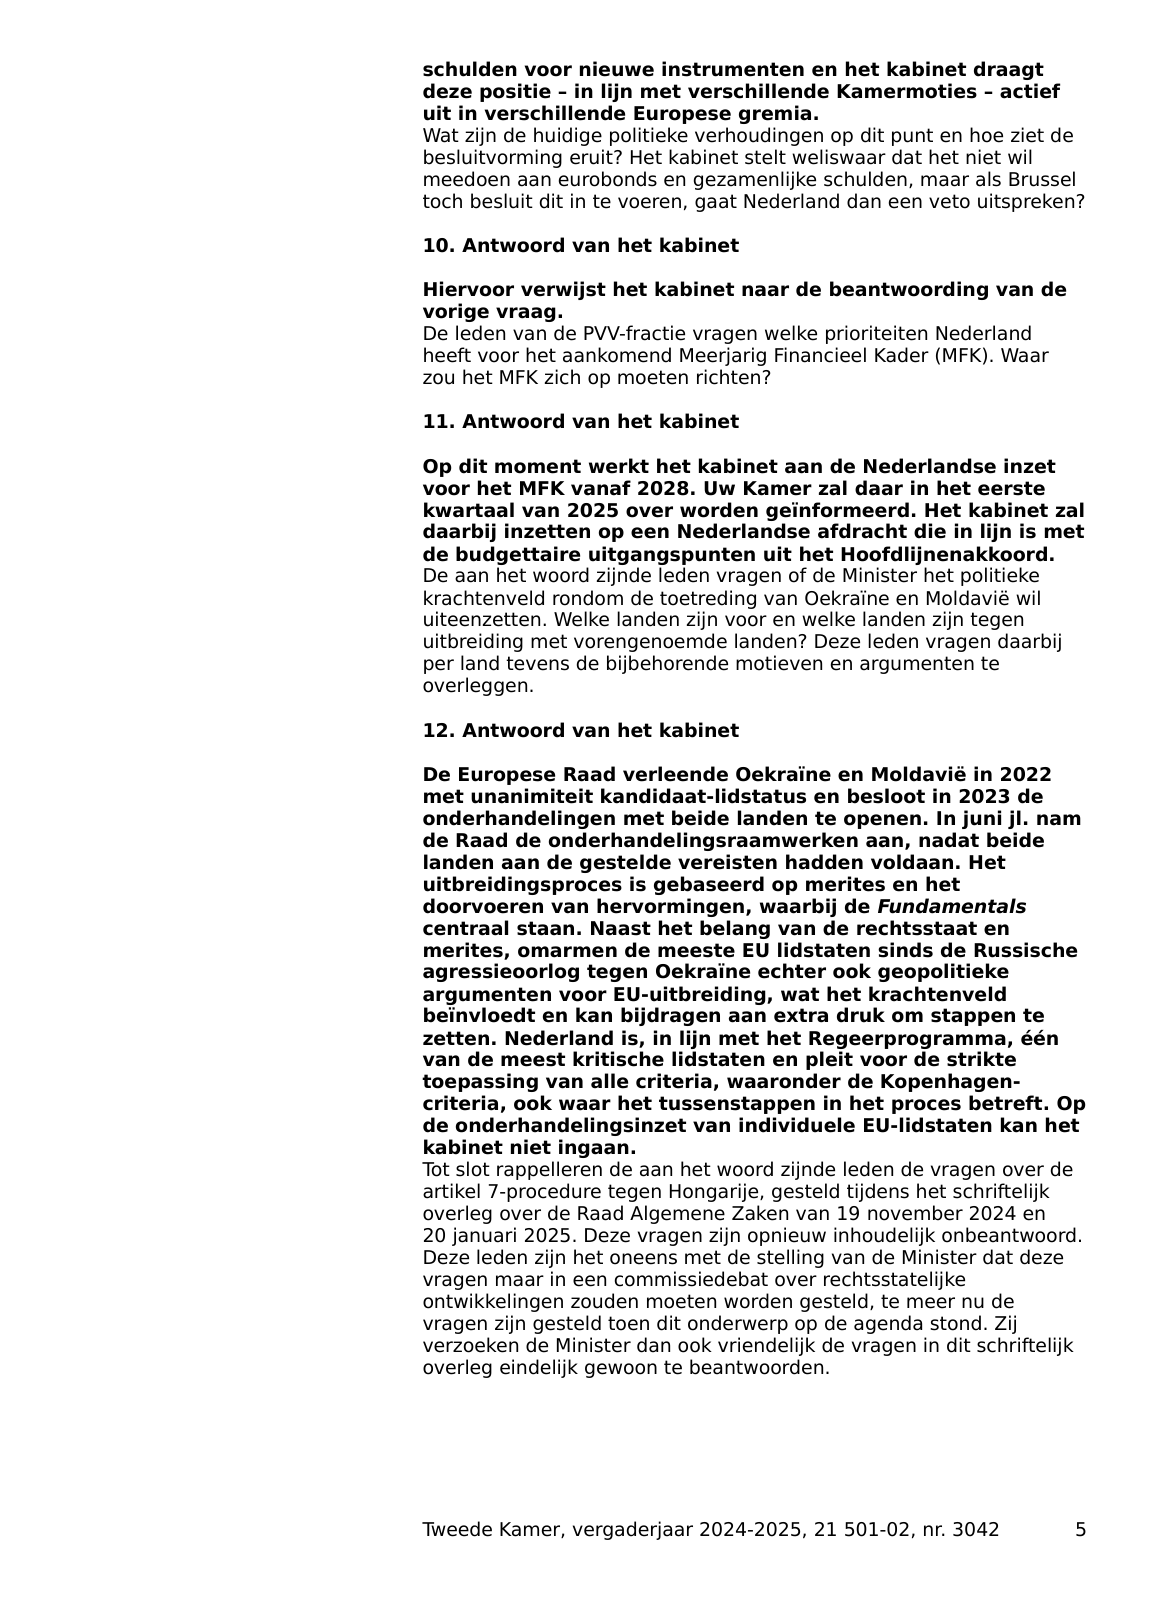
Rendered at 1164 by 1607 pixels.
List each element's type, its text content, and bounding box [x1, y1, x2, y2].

subtitle 10. Antwoord van het kabinet [422, 235, 1087, 257]
text schulden voor nieuwe instrumenten en het kabinet draagt deze positie – in lijn met verschillende Kamermoties – actief uit in verschillende Europese gremia. [422, 59, 1087, 125]
text Wat zijn de huidige politieke verhoudingen op dit punt en hoe ziet de besluitvorming eruit? Het kabinet stelt weliswaar dat het niet wil meedoen aan eurobonds en gezamenlijke schulden, maar als Brussel toch besluit dit in te voeren, gaat Nederland dan een veto uitspreken? [422, 125, 1087, 213]
text Op dit moment werkt het kabinet aan de Nederlandse inzet voor het MFK vanaf 2028. Uw Kamer zal daar in het eerste kwartaal van 2025 over worden geïnformeerd. Het kabinet zal daarbij inzetten op een Nederlandse afdracht die in lijn is met de budgettaire uitgangspunten uit het Hoofdlijnenakkoord. [422, 456, 1087, 565]
text De Europese Raad verleende Oekraïne en Moldavië in 2022 met unanimiteit kandidaat-lidstatus en besloot in 2023 de onderhandelingen met beide landen te openen. In juni jl. nam de Raad de onderhandelingsraamwerken aan, nadat beide landen aan de gestelde vereisten hadden voldaan. Het uitbreidingsproces is gebaseerd op merites en het doorvoeren van hervormingen, waarbij de Fundamentals centraal staan. Naast het belang van de rechtsstaat en merites, omarmen de meeste EU lidstaten sinds de Russische agressieoorlog tegen Oekraïne echter ook geopolitieke argumenten voor EU-uitbreiding, wat het krachtenveld beïnvloedt en kan bijdragen aan extra druk om stappen te zetten. Nederland is, in lijn met het Regeerprogramma, één van de meest kritische lidstaten en pleit voor de strikte toepassing van alle criteria, waaronder de Kopenhagen-criteria, ook waar het tussenstappen in het proces betreft. Op de onderhandelingsinzet van individuele EU-lidstaten kan het kabinet niet ingaan. [422, 764, 1087, 1159]
text De leden van de PVV-fractie vragen welke prioriteiten Nederland heeft voor het aankomend Meerjarig Financieel Kader (MFK). Waar zou het MFK zich op moeten richten? [422, 323, 1087, 389]
text Hiervoor verwijst het kabinet naar de beantwoording van de vorige vraag. [422, 279, 1087, 323]
text De aan het woord zijnde leden vragen of de Minister het politieke krachtenveld rondom de toetreding van Oekraïne en Moldavië wil uiteenzetten. Welke landen zijn voor en welke landen zijn tegen uitbreiding met vorengenoemde landen? Deze leden vragen daarbij per land tevens de bijbehorende motieven en argumenten te overleggen. [422, 565, 1087, 697]
subtitle 11. Antwoord van het kabinet [422, 411, 1087, 433]
subtitle 12. Antwoord van het kabinet [422, 719, 1087, 741]
text Tot slot rappelleren de aan het woord zijnde leden de vragen over de artikel 7-procedure tegen Hongarije, gesteld tijdens het schriftelijk overleg over de Raad Algemene Zaken van 19 november 2024 en 20 januari 2025. Deze vragen zijn opnieuw inhoudelijk onbeantwoord. Deze leden zijn het oneens met de stelling van de Minister dat deze vragen maar in een commissiedebat over rechtsstatelijke ontwikkelingen zouden moeten worden gesteld, te meer nu de vragen zijn gesteld toen dit onderwerp op de agenda stond. Zij verzoeken de Minister dan ook vriendelijk de vragen in dit schriftelijk overleg eindelijk gewoon te beantwoorden. [422, 1159, 1087, 1379]
